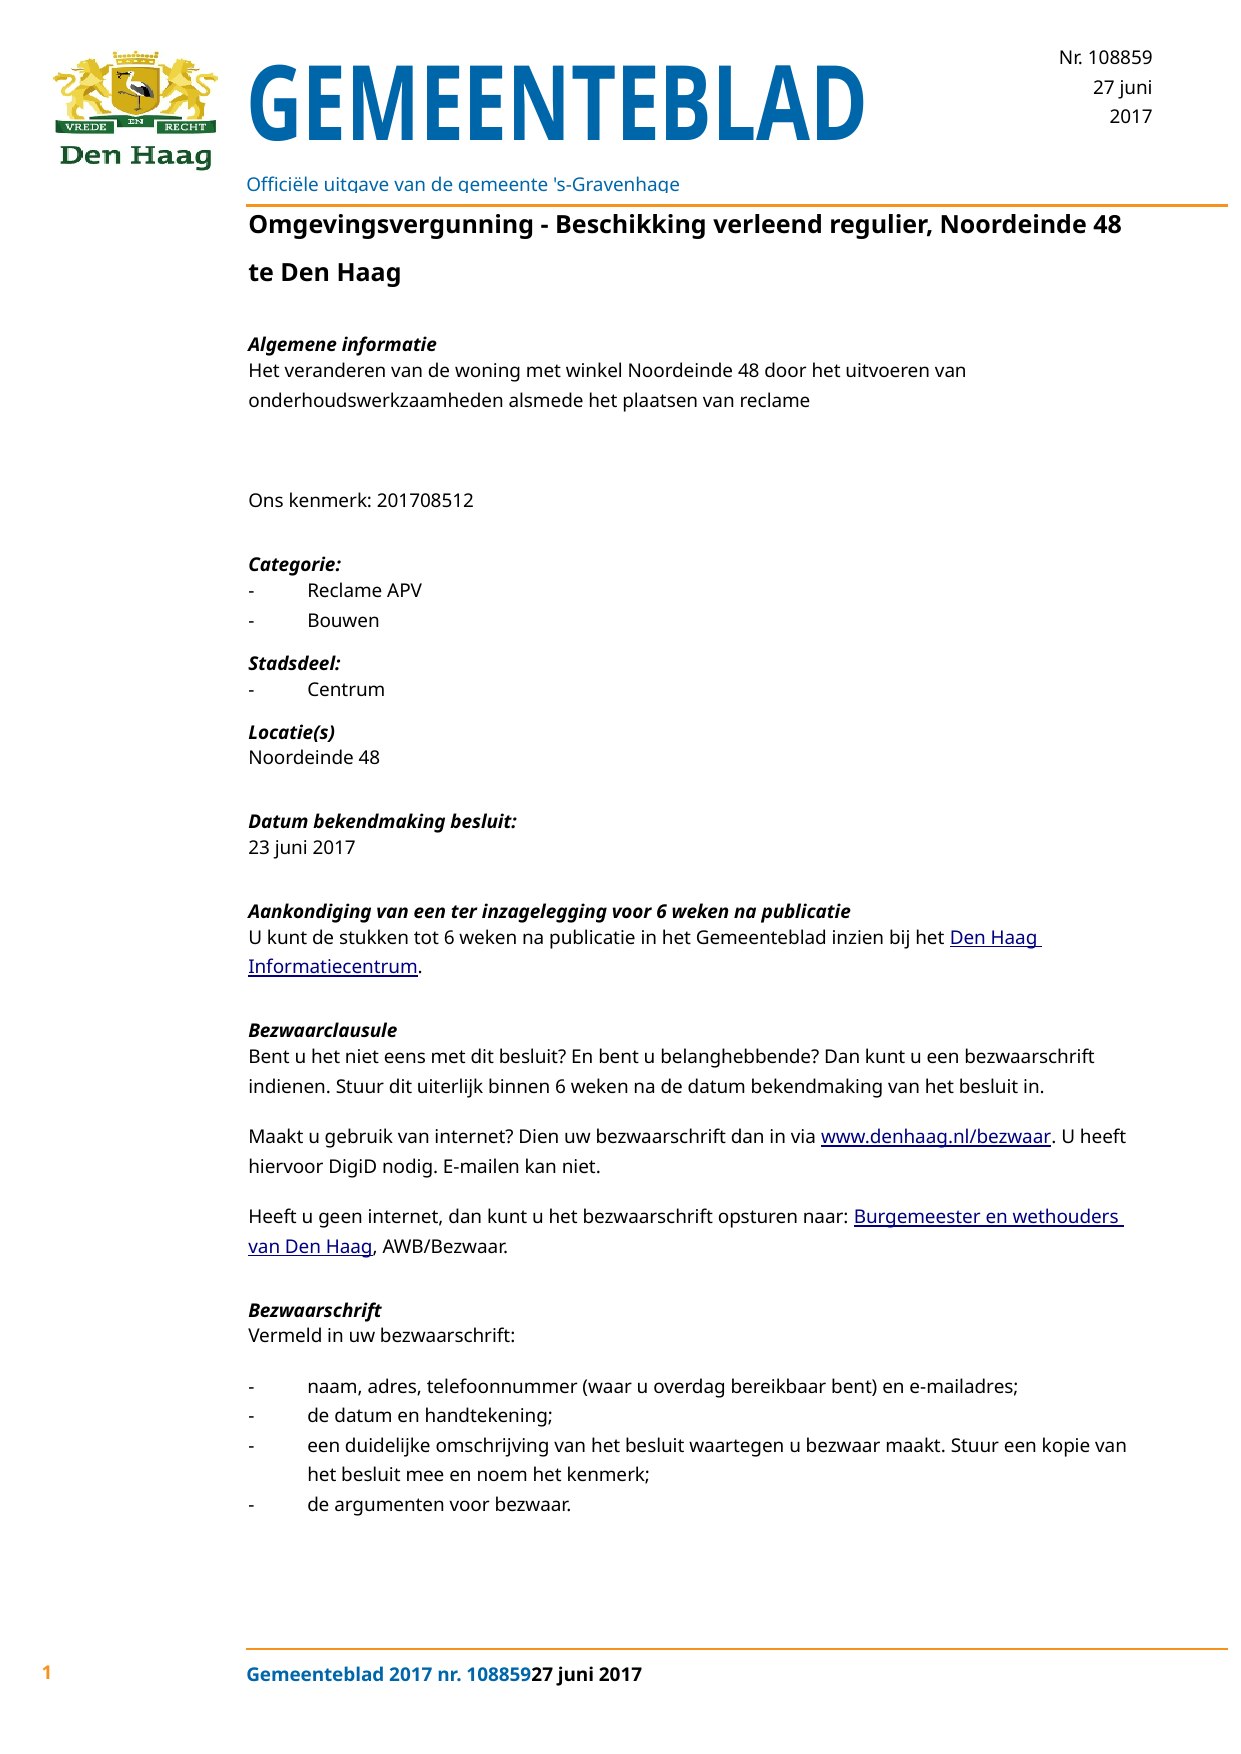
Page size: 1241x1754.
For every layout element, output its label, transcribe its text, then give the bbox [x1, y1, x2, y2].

text Noordeinde 48 [248, 744, 1152, 770]
text Aankondiging van een ter inzagelegging voor 6 weken na publicatie [248, 898, 1152, 924]
text Stadsdeel: [248, 650, 1152, 676]
list Bouwen [248, 607, 1152, 633]
text Vermeld in uw bezwaarschrift: [248, 1322, 1152, 1348]
text 23 juni 2017 [248, 834, 1152, 860]
text Maakt u gebruik van internet? Dien uw bezwaarschrift dan in via www.denhaag.nl/bezwaar. U heeft hiervoor DigiD nodig. E-mailen kan niet. [248, 1123, 1152, 1178]
text Omgevingsvergunning - Beschikking verleend regulier, Noordeinde 48 te Den Haag [248, 207, 1152, 288]
list Centrum [248, 676, 1152, 701]
list de datum en handtekening; [248, 1402, 1152, 1428]
text U kunt de stukken tot 6 weken na publicatie in het Gemeenteblad inzien bij het Den Haag Informatiecentrum. [248, 924, 1152, 979]
list de argumenten voor bezwaar. [248, 1491, 1152, 1517]
text Heeft u geen internet, dan kunt u het bezwaarschrift opsturen naar: Burgemeester en wethouders van Den Haag, AWB/Bezwaar. [248, 1203, 1152, 1258]
text Categorie: [248, 552, 1152, 577]
text Algemene informatie [248, 331, 1152, 357]
text Bezwaarschrift [248, 1297, 1152, 1322]
list een duidelijke omschrijving van het besluit waartegen u bezwaar maakt. Stuur een kopie van het besluit mee en noem het kenmerk; [248, 1432, 1152, 1487]
list Reclame APV [248, 577, 1152, 603]
text Ons kenmerk: 201708512 [248, 488, 1152, 513]
text Bezwaarclausule [248, 1017, 1152, 1043]
text Datum bekendmaking besluit: [248, 808, 1152, 834]
text Het veranderen van de woning met winkel Noordeinde 48 door het uitvoeren van onderhoudswerkzaamheden alsmede het plaatsen van reclame [248, 357, 1152, 412]
picture [41, 47, 231, 172]
text Locatie(s) [248, 719, 1152, 744]
text Bent u het niet eens met dit besluit? En bent u belanghebbende? Dan kunt u een bezwaarschrift indienen. Stuur dit uiterlijk binnen 6 weken na de datum bekendmaking van het besluit in. [248, 1043, 1152, 1098]
list naam, adres, telefoonnummer (waar u overdag bereikbaar bent) en e-mailadres; [248, 1373, 1152, 1399]
